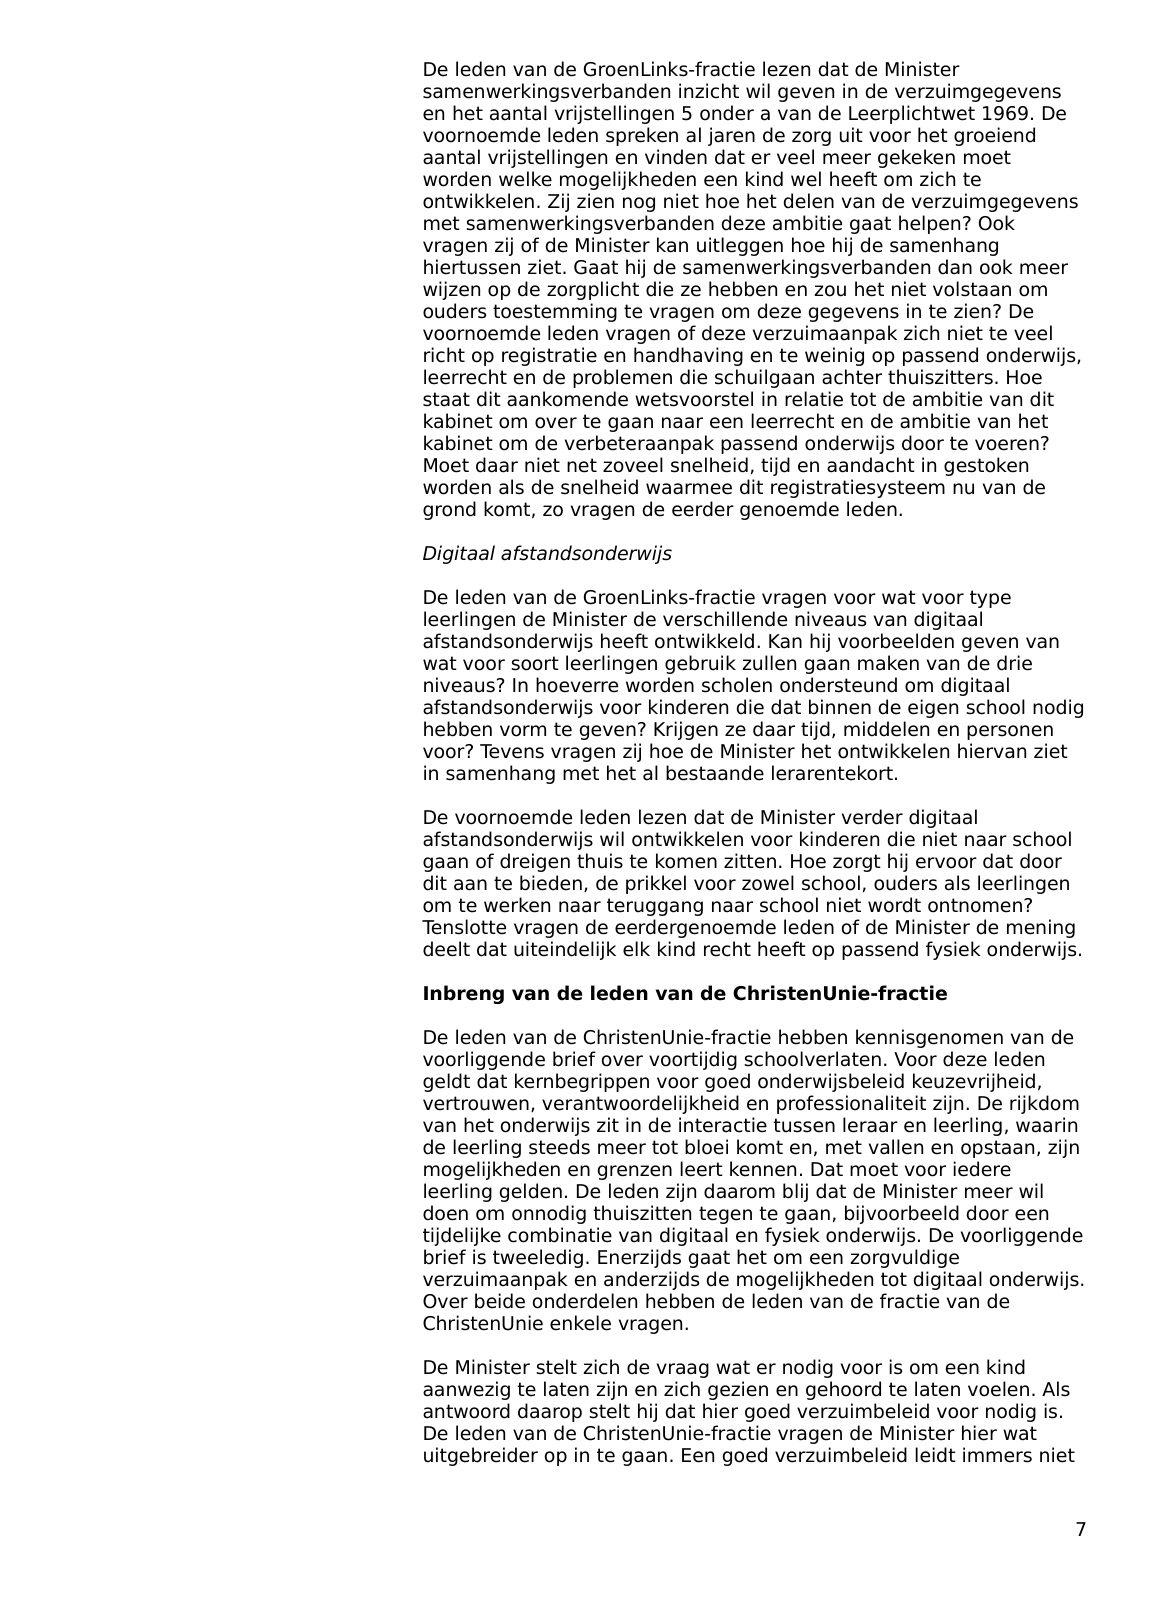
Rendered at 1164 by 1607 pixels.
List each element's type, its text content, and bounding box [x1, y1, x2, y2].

text De leden van de GroenLinks-fractie lezen dat de Minister samenwerkingsverbanden inzicht wil geven in de verzuimgegevens en het aantal vrijstellingen 5 onder a van de Leerplichtwet 1969. De voornoemde leden spreken al jaren de zorg uit voor het groeiend aantal vrijstellingen en vinden dat er veel meer gekeken moet worden welke mogelijkheden een kind wel heeft om zich te ontwikkelen. Zij zien nog niet hoe het delen van de verzuimgegevens met samenwerkingsverbanden deze ambitie gaat helpen? Ook vragen zij of de Minister kan uitleggen hoe hij de samenhang hiertussen ziet. Gaat hij de samenwerkingsverbanden dan ook meer wijzen op de zorgplicht die ze hebben en zou het niet volstaan om ouders toestemming te vragen om deze gegevens in te zien? De voornoemde leden vragen of deze verzuimaanpak zich niet te veel richt op registratie en handhaving en te weinig op passend onderwijs, leerrecht en de problemen die schuilgaan achter thuiszitters. Hoe staat dit aankomende wetsvoorstel in relatie tot de ambitie van dit kabinet om over te gaan naar een leerrecht en de ambitie van het kabinet om de verbeteraanpak passend onderwijs door te voeren? Moet daar niet net zoveel snelheid, tijd en aandacht in gestoken worden als de snelheid waarmee dit registratiesysteem nu van de grond komt, zo vragen de eerder genoemde leden. [422, 59, 1087, 521]
text De Minister stelt zich de vraag wat er nodig voor is om een kind aanwezig te laten zijn en zich gezien en gehoord te laten voelen. Als antwoord daarop stelt hij dat hier goed verzuimbeleid voor nodig is. De leden van de ChristenUnie-fractie vragen de Minister hier wat uitgebreider op in te gaan. Een goed verzuimbeleid leidt immers niet [422, 1357, 1087, 1467]
subtitle Inbreng van de leden van de ChristenUnie-fractie [422, 983, 1087, 1005]
text De leden van de GroenLinks-fractie vragen voor wat voor type leerlingen de Minister de verschillende niveaus van digitaal afstandsonderwijs heeft ontwikkeld. Kan hij voorbeelden geven van wat voor soort leerlingen gebruik zullen gaan maken van de drie niveaus? In hoeverre worden scholen ondersteund om digitaal afstandsonderwijs voor kinderen die dat binnen de eigen school nodig hebben vorm te geven? Krijgen ze daar tijd, middelen en personen voor? Tevens vragen zij hoe de Minister het ontwikkelen hiervan ziet in samenhang met het al bestaande lerarentekort. [422, 587, 1087, 785]
text De leden van de ChristenUnie-fractie hebben kennisgenomen van de voorliggende brief over voortijdig schoolverlaten. Voor deze leden geldt dat kernbegrippen voor goed onderwijsbeleid keuzevrijheid, vertrouwen, verantwoordelijkheid en professionaliteit zijn. De rijkdom van het onderwijs zit in de interactie tussen leraar en leerling, waarin de leerling steeds meer tot bloei komt en, met vallen en opstaan, zijn mogelijkheden en grenzen leert kennen. Dat moet voor iedere leerling gelden. De leden zijn daarom blij dat de Minister meer wil doen om onnodig thuiszitten tegen te gaan, bijvoorbeeld door een tijdelijke combinatie van digitaal en fysiek onderwijs. De voorliggende brief is tweeledig. Enerzijds gaat het om een zorgvuldige verzuimaanpak en anderzijds de mogelijkheden tot digitaal onderwijs. Over beide onderdelen hebben de leden van de fractie van de ChristenUnie enkele vragen. [422, 1027, 1087, 1335]
subtitle Digitaal afstandsonderwijs [422, 543, 1087, 565]
text De voornoemde leden lezen dat de Minister verder digitaal afstandsonderwijs wil ontwikkelen voor kinderen die niet naar school gaan of dreigen thuis te komen zitten. Hoe zorgt hij ervoor dat door dit aan te bieden, de prikkel voor zowel school, ouders als leerlingen om te werken naar teruggang naar school niet wordt ontnomen? Tenslotte vragen de eerdergenoemde leden of de Minister de mening deelt dat uiteindelijk elk kind recht heeft op passend fysiek onderwijs. [422, 807, 1087, 961]
